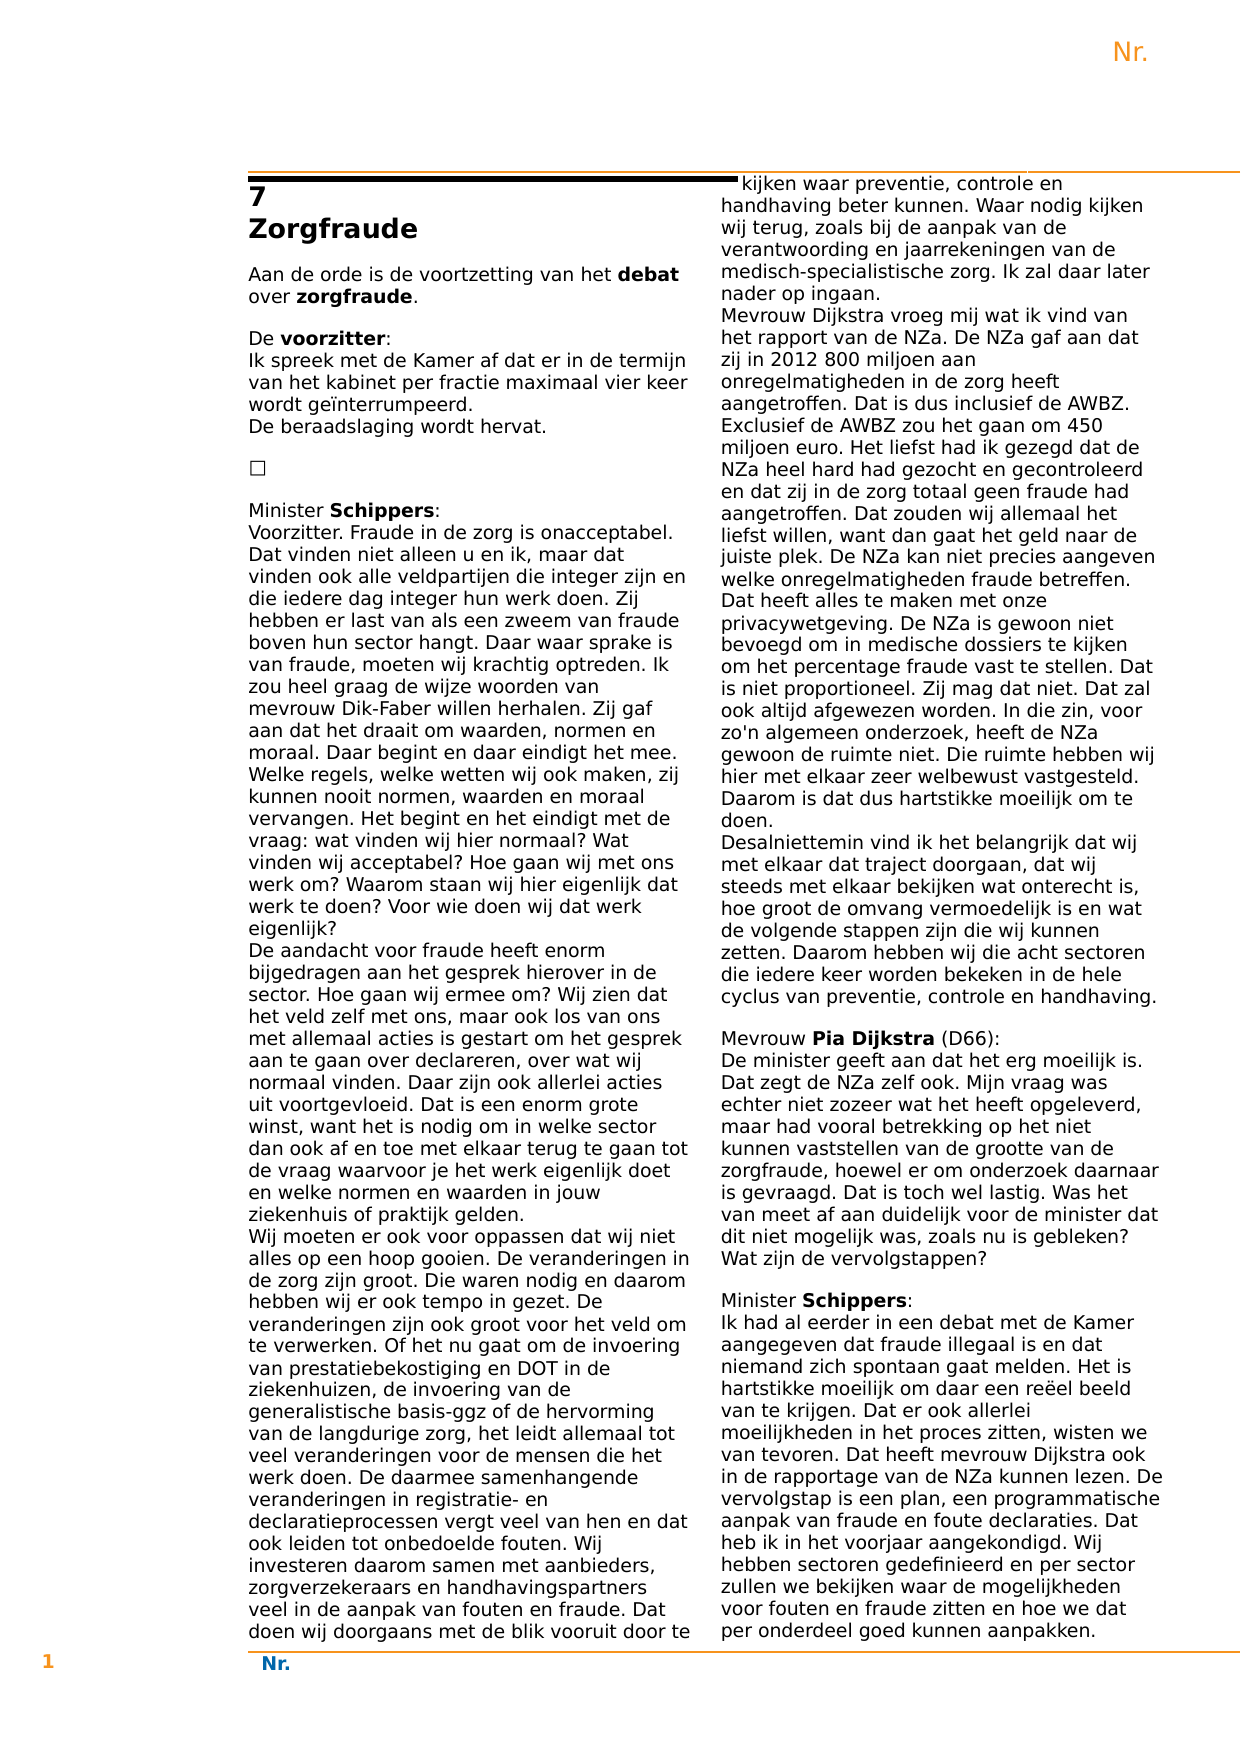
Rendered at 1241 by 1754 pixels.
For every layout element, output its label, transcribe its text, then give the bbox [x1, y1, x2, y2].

text kijken waar preventie, controle en handhaving beter kunnen. Waar nodig kijken wij terug, zoals bij de aanpak van de verantwoording en jaarrekeningen van de medisch-specialistische zorg. Ik zal daar later nader op ingaan. [721, 173, 1163, 305]
text Minister Schippers: [248, 500, 691, 522]
text Ik had al eerder in een debat met de Kamer aangegeven dat fraude illegaal is en dat niemand zich spontaan gaat melden. Het is hartstikke moeilijk om daar een reëel beeld van te krijgen. Dat er ook allerlei moeilijkheden in het proces zitten, wisten we van tevoren. Dat heeft mevrouw Dijkstra ook in de rapportage van de NZa kunnen lezen. De vervolgstap is een plan, een programmatische aanpak van fraude en foute declaraties. Dat heb ik in het voorjaar aangekondigd. Wij hebben sectoren gedefinieerd en per sector zullen we bekijken waar de mogelijkheden voor fouten en fraude zitten en hoe we dat per onderdeel goed kunnen aanpakken. [721, 1312, 1163, 1641]
text De minister geeft aan dat het erg moeilijk is. Dat zegt de NZa zelf ook. Mijn vraag was echter niet zozeer wat het heeft opgeleverd, maar had vooral betrekking op het niet kunnen vaststellen van de grootte van de zorgfraude, hoewel er om onderzoek daarnaar is gevraagd. Dat is toch wel lastig. Was het van meet af aan duidelijk voor de minister dat dit niet mogelijk was, zoals nu is gebleken? Wat zijn de vervolgstappen? [721, 1050, 1163, 1270]
text De voorzitter: [248, 328, 691, 350]
title 7 Zorgfraude [248, 182, 691, 244]
text De beraadslaging wordt hervat. [248, 416, 691, 438]
text ⬜ [248, 458, 691, 480]
text Voorzitter. Fraude in de zorg is onacceptabel. Dat vinden niet alleen u en ik, maar dat vinden ook alle veldpartijen die integer zijn en die iedere dag integer hun werk doen. Zij hebben er last van als een zweem van fraude boven hun sector hangt. Daar waar sprake is van fraude, moeten wij krachtig optreden. Ik zou heel graag de wijze woorden van mevrouw Dik-Faber willen herhalen. Zij gaf aan dat het draait om waarden, normen en moraal. Daar begint en daar eindigt het mee. Welke regels, welke wetten wij ook maken, zij kunnen nooit normen, waarden en moraal vervangen. Het begint en het eindigt met de vraag: wat vinden wij hier normaal? Wat vinden wij acceptabel? Hoe gaan wij met ons werk om? Waarom staan wij hier eigenlijk dat werk te doen? Voor wie doen wij dat werk eigenlijk? [248, 522, 691, 940]
text Minister Schippers: [721, 1290, 1163, 1312]
text Wij moeten er ook voor oppassen dat wij niet alles op een hoop gooien. De veranderingen in de zorg zijn groot. Die waren nodig en daarom hebben wij er ook tempo in gezet. De veranderingen zijn ook groot voor het veld om te verwerken. Of het nu gaat om de invoering van prestatiebekostiging en DOT in de ziekenhuizen, de invoering van de generalistische basis-ggz of de hervorming van de langdurige zorg, het leidt allemaal tot veel veranderingen voor de mensen die het werk doen. De daarmee samenhangende veranderingen in registratie- en declaratieprocessen vergt veel van hen en dat ook leiden tot onbedoelde fouten. Wij investeren daarom samen met aanbieders, zorgverzekeraars en handhavingspartners veel in de aanpak van fouten en fraude. Dat doen wij doorgaans met de blik vooruit door te [248, 1226, 691, 1643]
text Desalniettemin vind ik het belangrijk dat wij met elkaar dat traject doorgaan, dat wij steeds met elkaar bekijken wat onterecht is, hoe groot de omvang vermoedelijk is en wat de volgende stappen zijn die wij kunnen zetten. Daarom hebben wij die acht sectoren die iedere keer worden bekeken in de hele cyclus van preventie, controle en handhaving. [721, 832, 1163, 1008]
text Aan de orde is de voortzetting van het debat over zorgfraude. [248, 264, 691, 308]
text Ik spreek met de Kamer af dat er in de termijn van het kabinet per fractie maximaal vier keer wordt geïnterrumpeerd. [248, 350, 691, 416]
text De aandacht voor fraude heeft enorm bijgedragen aan het gesprek hierover in de sector. Hoe gaan wij ermee om? Wij zien dat het veld zelf met ons, maar ook los van ons met allemaal acties is gestart om het gesprek aan te gaan over declareren, over wat wij normaal vinden. Daar zijn ook allerlei acties uit voortgevloeid. Dat is een enorm grote winst, want het is nodig om in welke sector dan ook af en toe met elkaar terug te gaan tot de vraag waarvoor je het werk eigenlijk doet en welke normen en waarden in jouw ziekenhuis of praktijk gelden. [248, 940, 691, 1226]
text Mevrouw Dijkstra vroeg mij wat ik vind van het rapport van de NZa. De NZa gaf aan dat zij in 2012 800 miljoen aan onregelmatigheden in de zorg heeft aangetroffen. Dat is dus inclusief de AWBZ. Exclusief de AWBZ zou het gaan om 450 miljoen euro. Het liefst had ik gezegd dat de NZa heel hard had gezocht en gecontroleerd en dat zij in de zorg totaal geen fraude had aangetroffen. Dat zouden wij allemaal het liefst willen, want dan gaat het geld naar de juiste plek. De NZa kan niet precies aangeven welke onregelmatigheden fraude betreffen. Dat heeft alles te maken met onze privacywetgeving. De NZa is gewoon niet bevoegd om in medische dossiers te kijken om het percentage fraude vast te stellen. Dat is niet proportioneel. Zij mag dat niet. Dat zal ook altijd afgewezen worden. In die zin, voor zo'n algemeen onderzoek, heeft de NZa gewoon de ruimte niet. Die ruimte hebben wij hier met elkaar zeer welbewust vastgesteld. Daarom is dat dus hartstikke moeilijk om te doen. [721, 305, 1163, 832]
text Mevrouw Pia Dijkstra (D66): [721, 1028, 1163, 1050]
